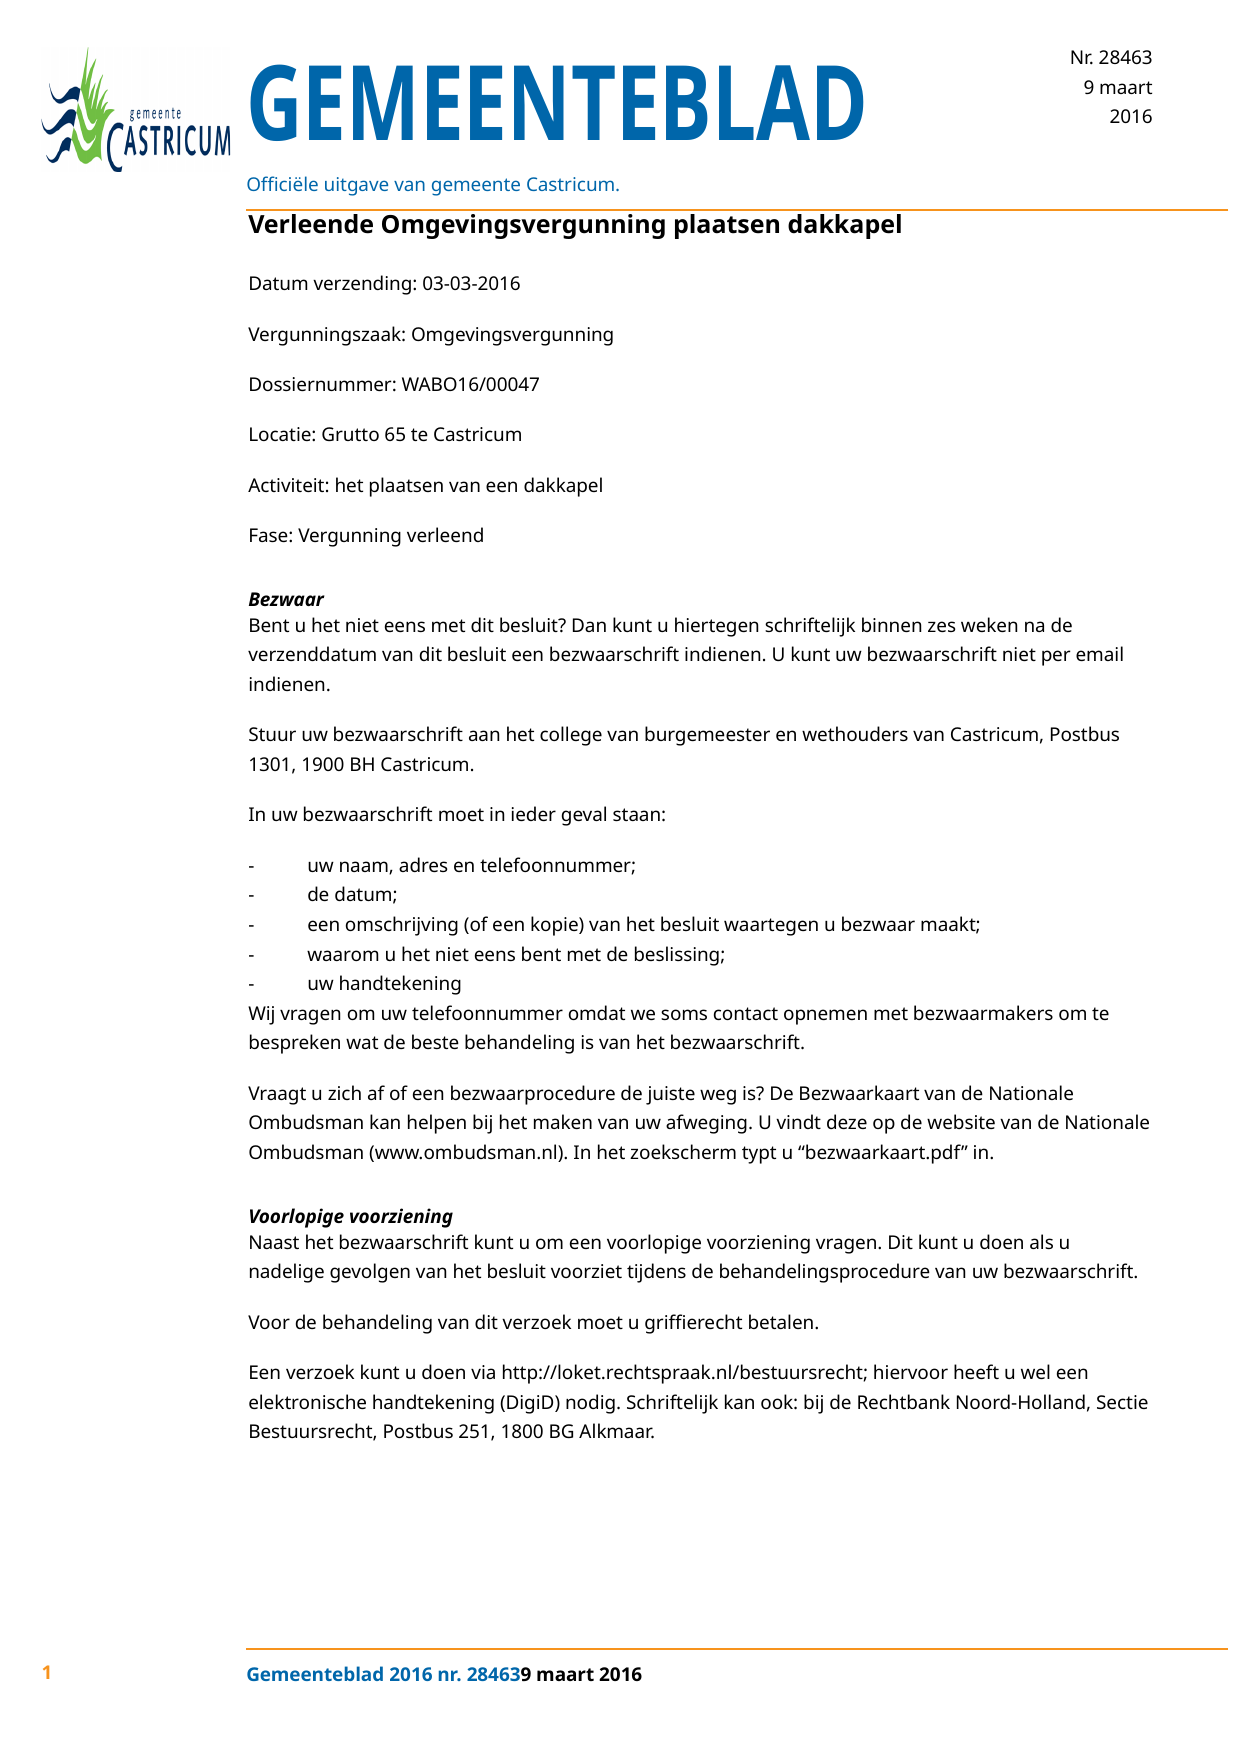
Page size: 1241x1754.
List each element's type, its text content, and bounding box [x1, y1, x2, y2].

list de datum; [248, 882, 1152, 907]
text Stuur uw bezwaarschrift aan het college van burgemeester en wethouders van Castricum, Postbus 1301, 1900 BH Castricum. [248, 722, 1152, 777]
list uw naam, adres en telefoonnummer; [248, 852, 1152, 878]
list een omschrijving (of een kopie) van het besluit waartegen u bezwaar maakt; [248, 911, 1152, 937]
text Wij vragen om uw telefoonnummer omdat we soms contact opnemen met bezwaarmakers om te bespreken wat de beste behandeling is van het bezwaarschrift. [248, 1000, 1152, 1055]
list waarom u het niet eens bent met de beslissing; [248, 941, 1152, 967]
text Een verzoek kunt u doen via http://loket.rechtspraak.nl/bestuursrecht; hiervoor heeft u wel een elektronische handtekening (DigiD) nodig. Schriftelijk kan ook: bij de Rechtbank Noord-Holland, Sectie Bestuursrecht, Postbus 251, 1800 BG Alkmaar. [248, 1359, 1152, 1444]
text Verleende Omgevingsvergunning plaatsen dakkapel [248, 211, 1152, 241]
text In uw bezwaarschrift moet in ieder geval staan: [248, 802, 1152, 827]
text Voor de behandeling van dit verzoek moet u griffierecht betalen. [248, 1309, 1152, 1334]
picture [41, 47, 231, 172]
text Fase: Vergunning verleend [248, 522, 1152, 548]
text Vraagt u zich af of een bezwaarprocedure de juiste weg is? De Bezwaarkaart van de Nationale Ombudsman kan helpen bij het maken van uw afweging. U vindt deze op de website van de Nationale Ombudsman (www.ombudsman.nl). In het zoekscherm typt u “bezwaarkaart.pdf” in. [248, 1080, 1152, 1165]
text Voorlopige voorziening [248, 1203, 1152, 1229]
list uw handtekening [248, 970, 1152, 996]
text Locatie: Grutto 65 te Castricum [248, 422, 1152, 447]
text Bezwaar [248, 586, 1152, 612]
text Naast het bezwaarschrift kunt u om een voorlopige voorziening vragen. Dit kunt u doen als u nadelige gevolgen van het besluit voorziet tijdens de behandelingsprocedure van uw bezwaarschrift. [248, 1229, 1152, 1284]
text Datum verzending: 03-03-2016 [248, 270, 1152, 296]
text Bent u het niet eens met dit besluit? Dan kunt u hiertegen schriftelijk binnen zes weken na de verzenddatum van dit besluit een bezwaarschrift indienen. U kunt uw bezwaarschrift niet per email indienen. [248, 612, 1152, 697]
text Activiteit: het plaatsen van een dakkapel [248, 472, 1152, 498]
text Dossiernummer: WABO16/00047 [248, 371, 1152, 397]
text Vergunningszaak: Omgevingsvergunning [248, 321, 1152, 346]
